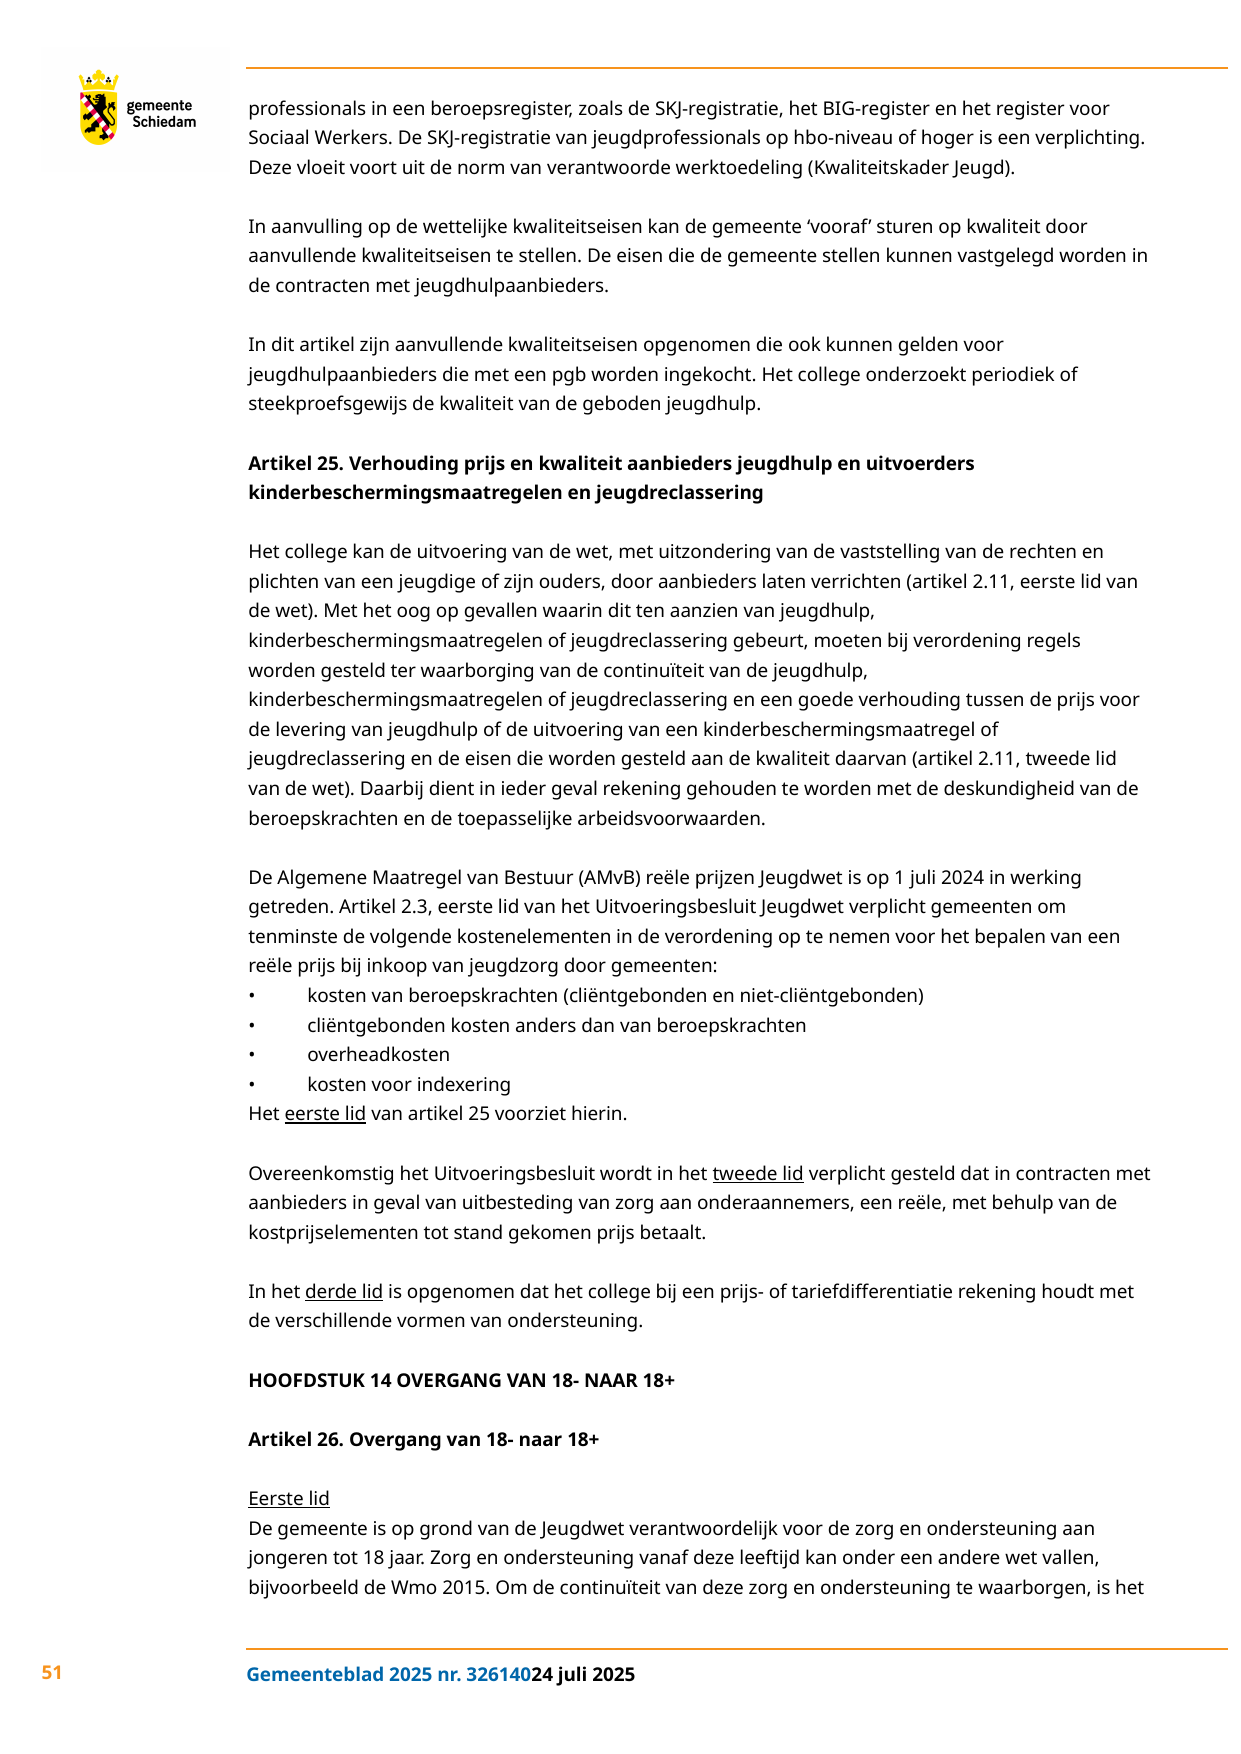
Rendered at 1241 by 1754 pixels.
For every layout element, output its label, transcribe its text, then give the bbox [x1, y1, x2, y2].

text In aanvulling op de wettelijke kwaliteitseisen kan de gemeente ‘vooraf’ sturen op kwaliteit door aanvullende kwaliteitseisen te stellen. De eisen die de gemeente stellen kunnen vastgelegd worden in de contracten met jeugdhulpaanbieders. [248, 213, 1152, 298]
text De Algemene Maatregel van Bestuur (AMvB) reële prijzen Jeugdwet is op 1 juli 2024 in werking getreden. Artikel 2.3, eerste lid van het Uitvoeringsbesluit Jeugdwet verplicht gemeenten om tenminste de volgende kostenelementen in de verordening op te nemen voor het bepalen van een reële prijs bij inkoop van jeugdzorg door gemeenten: [248, 864, 1152, 978]
text In het derde lid is opgenomen dat het college bij een prijs- of tariefdifferentiatie rekening houdt met de verschillende vormen van ondersteuning. [248, 1278, 1152, 1333]
picture [41, 47, 231, 172]
text Het college kan de uitvoering van de wet, met uitzondering van de vaststelling van de rechten en plichten van een jeugdige of zijn ouders, door aanbieders laten verrichten (artikel 2.11, eerste lid van de wet). Met het oog op gevallen waarin dit ten aanzien van jeugdhulp, kinderbeschermingsmaatregelen of jeugdreclassering gebeurt, moeten bij verordening regels worden gesteld ter waarborging van de continuïteit van de jeugdhulp, kinderbeschermingsmaatregelen of jeugdreclassering en een goede verhouding tussen de prijs voor de levering van jeugdhulp of de uitvoering van een kinderbeschermingsmaatregel of jeugdreclassering en de eisen die worden gesteld aan de kwaliteit daarvan (artikel 2.11, tweede lid van de wet). Daarbij dient in ieder geval rekening gehouden te worden met de deskundigheid van de beroepskrachten en de toepasselijke arbeidsvoorwaarden. [248, 538, 1152, 831]
list kosten voor indexering [248, 1071, 1152, 1097]
text HOOFDSTUK 14 OVERGANG VAN 18- NAAR 18+ [248, 1367, 1152, 1393]
text professionals in een beroepsregister, zoals de SKJ-registratie, het BIG-register en het register voor Sociaal Werkers. De SKJ-registratie van jeugdprofessionals op hbo-niveau of hoger is een verplichting. Deze vloeit voort uit de norm van verantwoorde werktoedeling (Kwaliteitskader Jeugd). [248, 95, 1152, 180]
text De gemeente is op grond van de Jeugdwet verantwoordelijk voor de zorg en ondersteuning aan jongeren tot 18 jaar. Zorg en ondersteuning vanaf deze leeftijd kan onder een andere wet vallen, bijvoorbeeld de Wmo 2015. Om de continuïteit van deze zorg en ondersteuning te waarborgen, is het [248, 1515, 1152, 1600]
list kosten van beroepskrachten (cliëntgebonden en niet-cliëntgebonden) [248, 982, 1152, 1008]
text Artikel 25. Verhouding prijs en kwaliteit aanbieders jeugdhulp en uitvoerders kinderbeschermingsmaatregelen en jeugdreclassering [248, 450, 1152, 505]
list cliëntgebonden kosten anders dan van beroepskrachten [248, 1012, 1152, 1038]
text In dit artikel zijn aanvullende kwaliteitseisen opgenomen die ook kunnen gelden voor jeugdhulpaanbieders die met een pgb worden ingekocht. Het college onderzoekt periodiek of steekproefsgewijs de kwaliteit van de geboden jeugdhulp. [248, 331, 1152, 416]
text Overeenkomstig het Uitvoeringsbesluit wordt in het tweede lid verplicht gesteld dat in contracten met aanbieders in geval van uitbesteding van zorg aan onderaannemers, een reële, met behulp van de kostprijselementen tot stand gekomen prijs betaalt. [248, 1160, 1152, 1245]
text Eerste lid [248, 1485, 1152, 1511]
text Artikel 26. Overgang van 18- naar 18+ [248, 1426, 1152, 1452]
list overheadkosten [248, 1041, 1152, 1067]
text Het eerste lid van artikel 25 voorziet hierin. [248, 1101, 1152, 1126]
